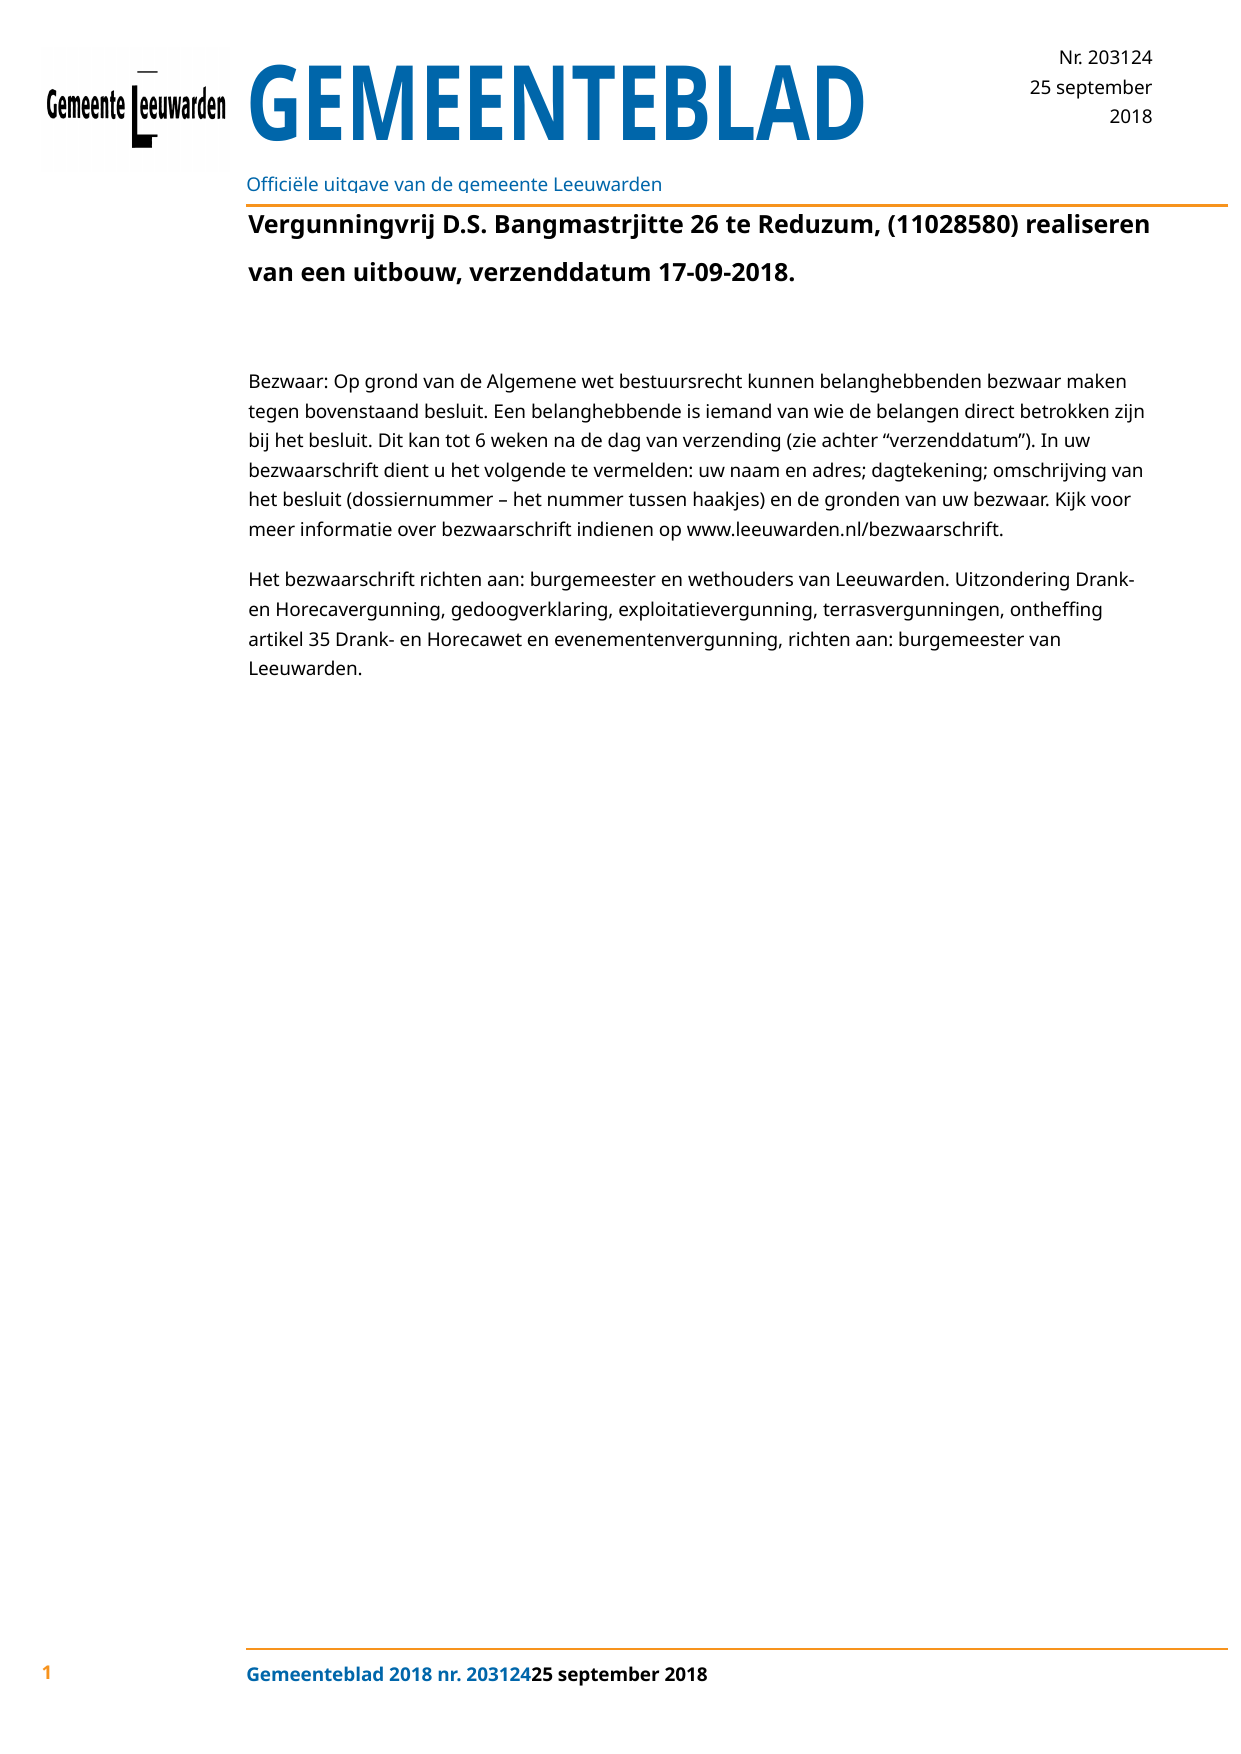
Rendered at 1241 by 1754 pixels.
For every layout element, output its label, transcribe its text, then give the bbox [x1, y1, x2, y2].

picture [41, 47, 231, 172]
text Bezwaar: Op grond van de Algemene wet bestuursrecht kunnen belanghebbenden bezwaar maken tegen bovenstaand besluit. Een belanghebbende is iemand van wie de belangen direct betrokken zijn bij het besluit. Dit kan tot 6 weken na de dag van verzending (zie achter “verzenddatum”). In uw bezwaarschrift dient u het volgende te vermelden: uw naam en adres; dagtekening; omschrijving van het besluit (dossiernummer – het nummer tussen haakjes) en de gronden van uw bezwaar. Kijk voor meer informatie over bezwaarschrift indienen op www.leeuwarden.nl/bezwaarschrift. [248, 368, 1152, 542]
text Het bezwaarschrift richten aan: burgemeester en wethouders van Leeuwarden. Uitzondering Drank- en Horecavergunning, gedoogverklaring, exploitatievergunning, terrasvergunningen, ontheffing artikel 35 Drank- en Horecawet en evenementenvergunning, richten aan: burgemeester van Leeuwarden. [248, 567, 1152, 681]
text Vergunningvrij D.S. Bangmastrjitte 26 te Reduzum, (11028580) realiseren van een uitbouw, verzenddatum 17-09-2018. [248, 207, 1152, 288]
